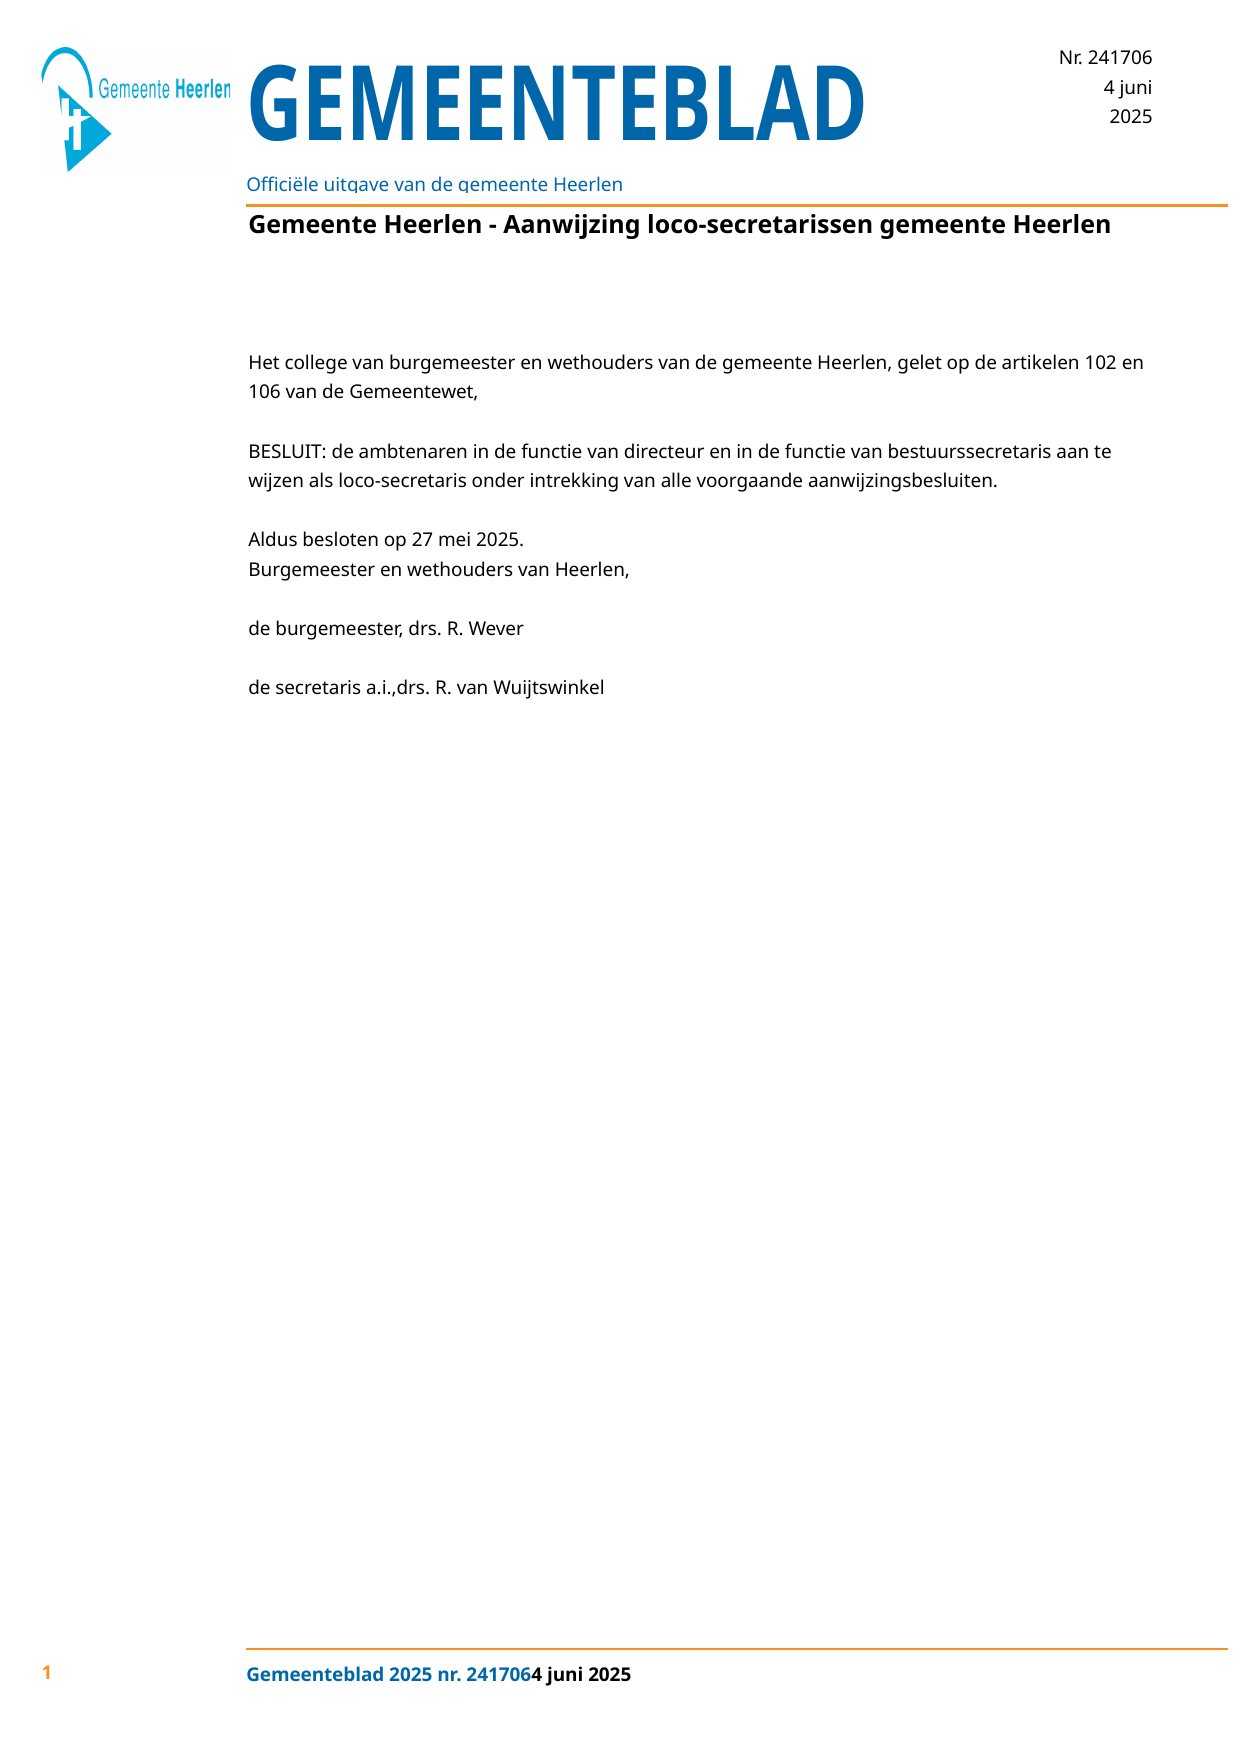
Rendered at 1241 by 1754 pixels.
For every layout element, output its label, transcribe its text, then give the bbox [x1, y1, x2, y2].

text Het college van burgemeester en wethouders van de gemeente Heerlen, gelet op de artikelen 102 en 106 van de Gemeentewet, [248, 349, 1152, 404]
picture [41, 47, 231, 172]
text Gemeente Heerlen - Aanwijzing loco-secretarissen gemeente Heerlen [248, 207, 1152, 241]
text Aldus besloten op 27 mei 2025. [248, 527, 1152, 552]
text BESLUIT: de ambtenaren in de functie van directeur en in de functie van bestuurssecretaris aan te wijzen als loco-secretaris onder intrekking van alle voorgaande aanwijzingsbesluiten. [248, 438, 1152, 493]
text Burgemeester en wethouders van Heerlen, [248, 556, 1152, 582]
text de burgemeester, drs. R. Wever [248, 615, 1152, 641]
text de secretaris a.i.,drs. R. van Wuijtswinkel [248, 674, 1152, 700]
picture [41, 47, 59, 70]
